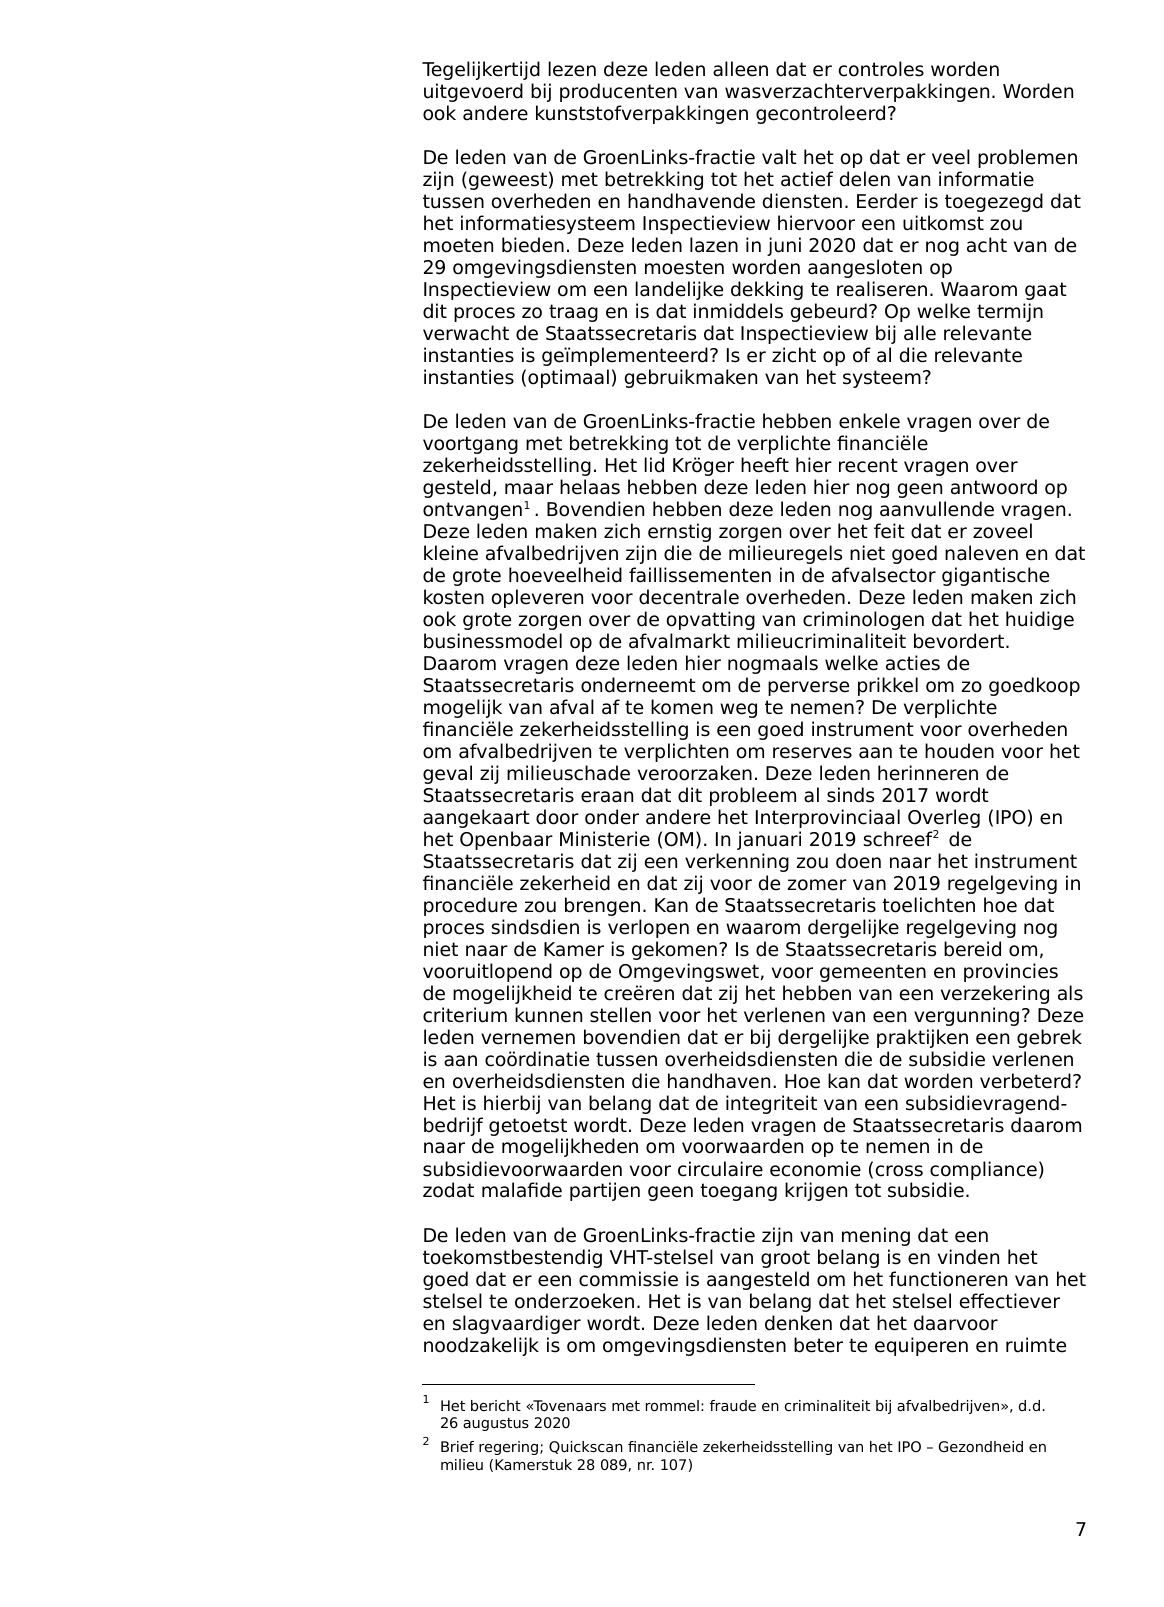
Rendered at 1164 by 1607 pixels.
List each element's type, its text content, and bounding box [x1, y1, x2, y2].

text Brief regering; Quickscan financiële zekerheidsstelling van het IPO – Gezondheid en milieu (Kamerstuk 28 089, nr. 107) [422, 1435, 1087, 1474]
text De leden van de GroenLinks-fractie valt het op dat er veel problemen zijn (geweest) met betrekking tot het actief delen van informatie tussen overheden en handhavende diensten. Eerder is toegezegd dat het informatiesysteem Inspectieview hiervoor een uitkomst zou moeten bieden. Deze leden lazen in juni 2020 dat er nog acht van de 29 omgevingsdiensten moesten worden aangesloten op Inspectieview om een landelijke dekking te realiseren. Waarom gaat dit proces zo traag en is dat inmiddels gebeurd? Op welke termijn verwacht de Staatssecretaris dat Inspectieview bij alle relevante instanties is geïmplementeerd? Is er zicht op of al die relevante instanties (optimaal) gebruikmaken van het systeem? [422, 147, 1087, 389]
text Het bericht «Tovenaars met rommel: fraude en criminaliteit bij afvalbedrijven», d.d. 26 augustus 2020 [422, 1393, 1087, 1432]
text De leden van de GroenLinks-fractie hebben enkele vragen over de voortgang met betrekking tot de verplichte financiële zekerheidsstelling. Het lid Kröger heeft hier recent vragen over gesteld, maar helaas hebben deze leden hier nog geen antwoord op ontvangen. Bovendien hebben deze leden nog aanvullende vragen. Deze leden maken zich ernstig zorgen over het feit dat er zoveel kleine afvalbedrijven zijn die de milieuregels niet goed naleven en dat de grote hoeveelheid faillissementen in de afvalsector gigantische kosten opleveren voor decentrale overheden. Deze leden maken zich ook grote zorgen over de opvatting van criminologen dat het huidige businessmodel op de afvalmarkt milieucriminaliteit bevordert. Daarom vragen deze leden hier nogmaals welke acties de Staatssecretaris onderneemt om de perverse prikkel om zo goedkoop mogelijk van afval af te komen weg te nemen? De verplichte financiële zekerheidsstelling is een goed instrument voor overheden om afvalbedrijven te verplichten om reserves aan te houden voor het geval zij milieuschade veroorzaken. Deze leden herinneren de Staatssecretaris eraan dat dit probleem al sinds 2017 wordt aangekaart door onder andere het Interprovinciaal Overleg (IPO) en het Openbaar Ministerie (OM). In januari 2019 schreef de Staatssecretaris dat zij een verkenning zou doen naar het instrument financiële zekerheid en dat zij voor de zomer van 2019 regelgeving in procedure zou brengen. Kan de Staatssecretaris toelichten hoe dat proces sindsdien is verlopen en waarom dergelijke regelgeving nog niet naar de Kamer is gekomen? Is de Staatssecretaris bereid om, vooruitlopend op de Omgevingswet, voor gemeenten en provincies de mogelijkheid te creëren dat zij het hebben van een verzekering als criterium kunnen stellen voor het verlenen van een vergunning? Deze leden vernemen bovendien dat er bij dergelijke praktijken een gebrek is aan coördinatie tussen overheidsdiensten die de subsidie verlenen en overheidsdiensten die handhaven. Hoe kan dat worden verbeterd? Het is hierbij van belang dat de integriteit van een subsidievragend-bedrijf getoetst wordt. Deze leden vragen de Staatssecretaris daarom naar de mogelijkheden om voorwaarden op te nemen in de subsidievoorwaarden voor circulaire economie (cross compliance) zodat malafide partijen geen toegang krijgen tot subsidie. [422, 411, 1087, 1202]
text Tegelijkertijd lezen deze leden alleen dat er controles worden uitgevoerd bij producenten van wasverzachterverpakkingen. Worden ook andere kunststofverpakkingen gecontroleerd? [422, 59, 1087, 125]
text De leden van de GroenLinks-fractie zijn van mening dat een toekomstbestendig VHT-stelsel van groot belang is en vinden het goed dat er een commissie is aangesteld om het functioneren van het stelsel te onderzoeken. Het is van belang dat het stelsel effectiever en slagvaardiger wordt. Deze leden denken dat het daarvoor noodzakelijk is om omgevingsdiensten beter te equiperen en ruimte [422, 1224, 1087, 1356]
